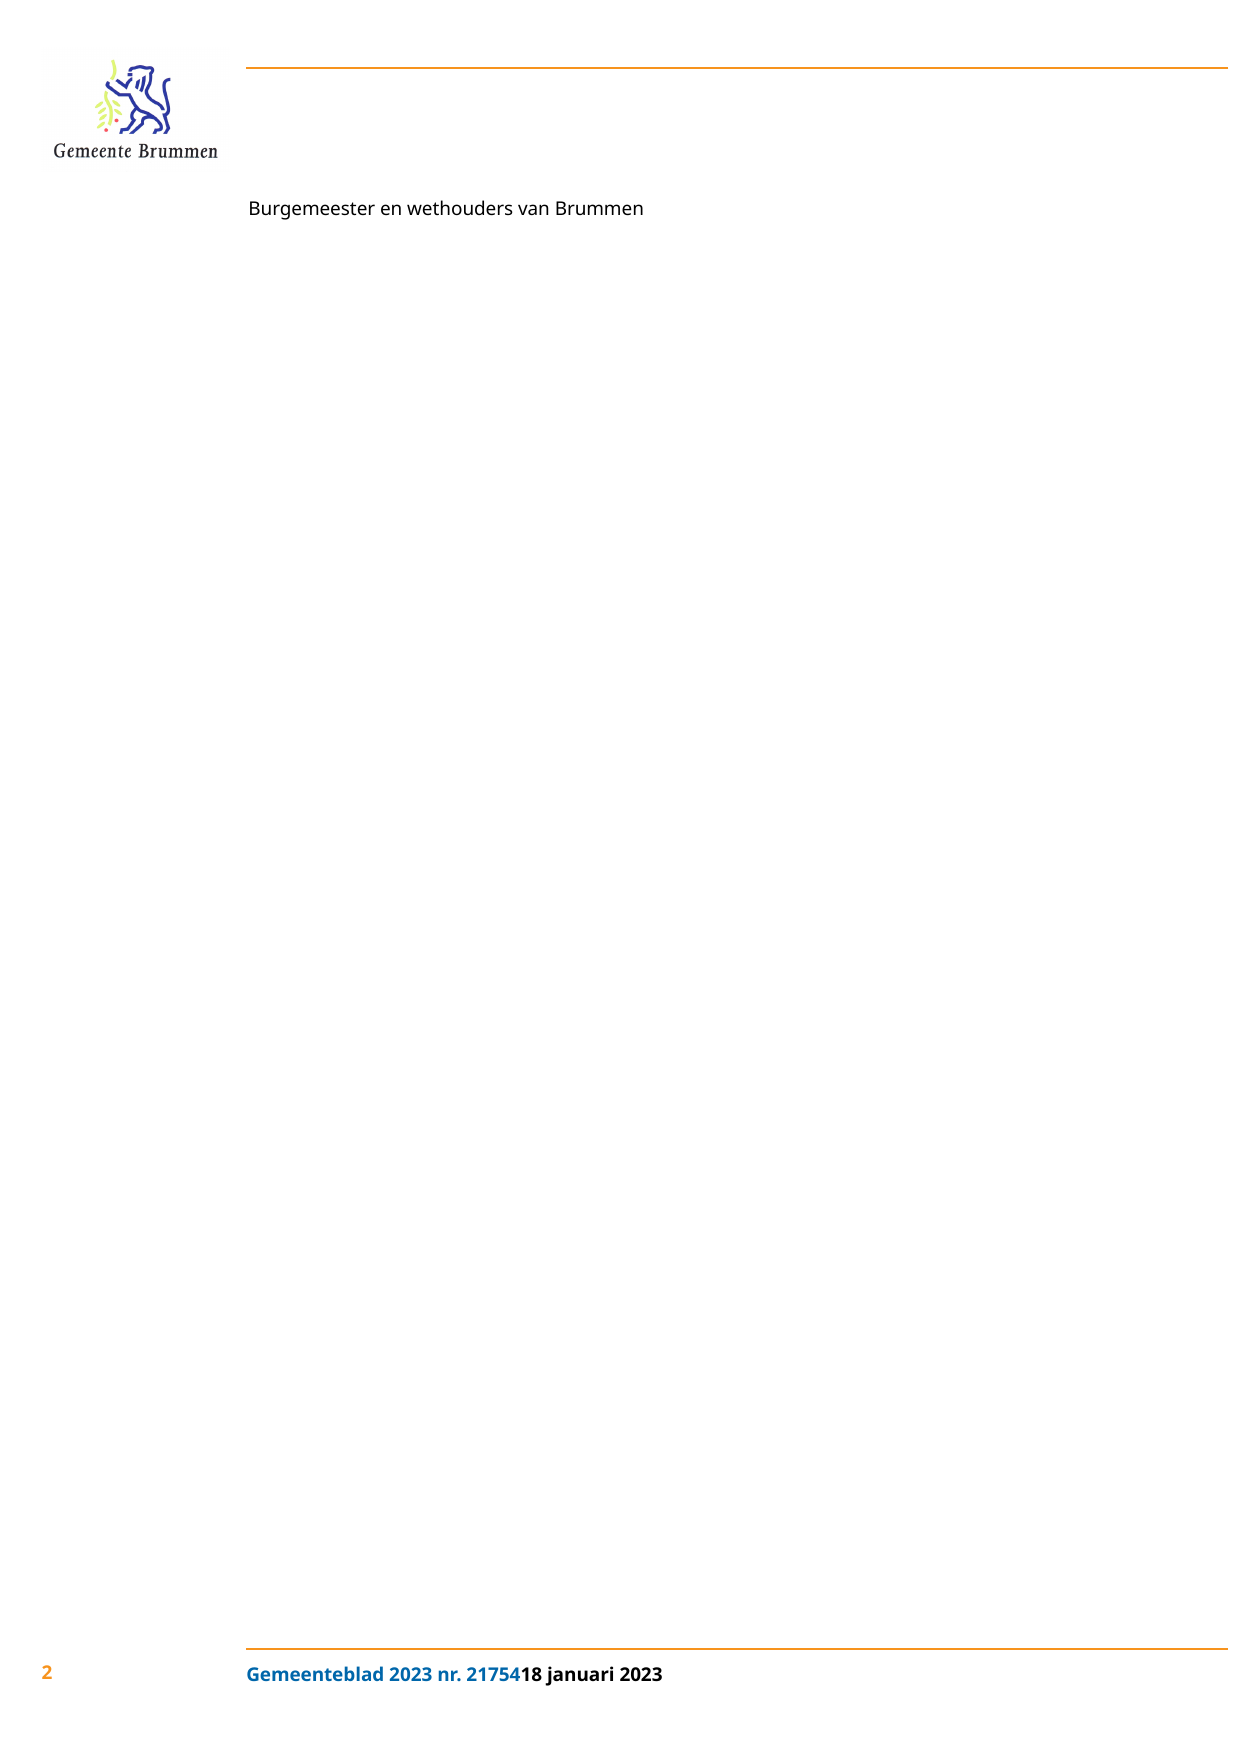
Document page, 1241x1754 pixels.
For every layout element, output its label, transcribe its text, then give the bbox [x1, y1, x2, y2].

text Burgemeester en wethouders van Brummen [248, 196, 1152, 221]
picture [41, 47, 231, 172]
